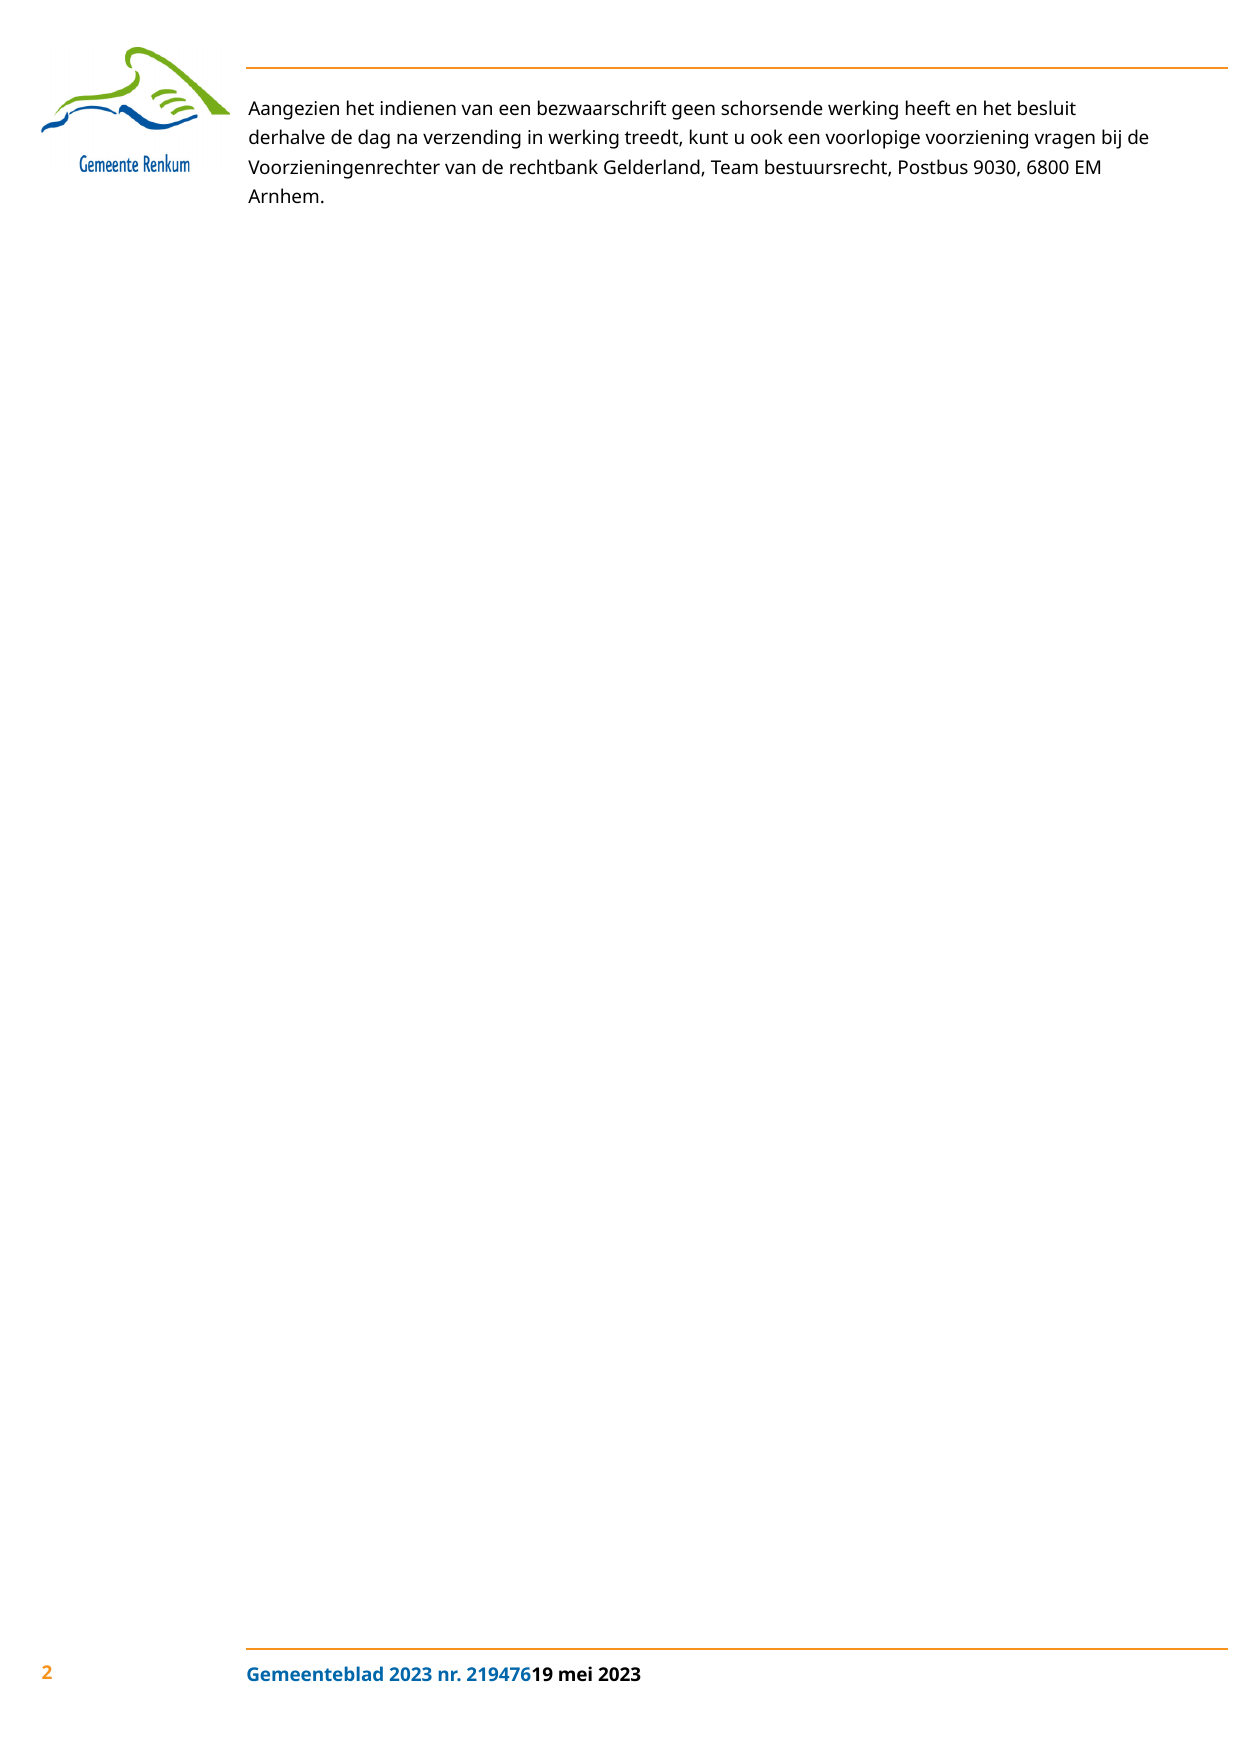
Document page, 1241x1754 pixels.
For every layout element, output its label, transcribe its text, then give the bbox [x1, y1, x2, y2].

picture [41, 47, 231, 172]
text Aangezien het indienen van een bezwaarschrift geen schorsende werking heeft en het besluit derhalve de dag na verzending in werking treedt, kunt u ook een voorlopige voorziening vragen bij de Voorzieningenrechter van de rechtbank Gelderland, Team bestuursrecht, Postbus 9030, 6800 EM Arnhem. [248, 95, 1152, 209]
